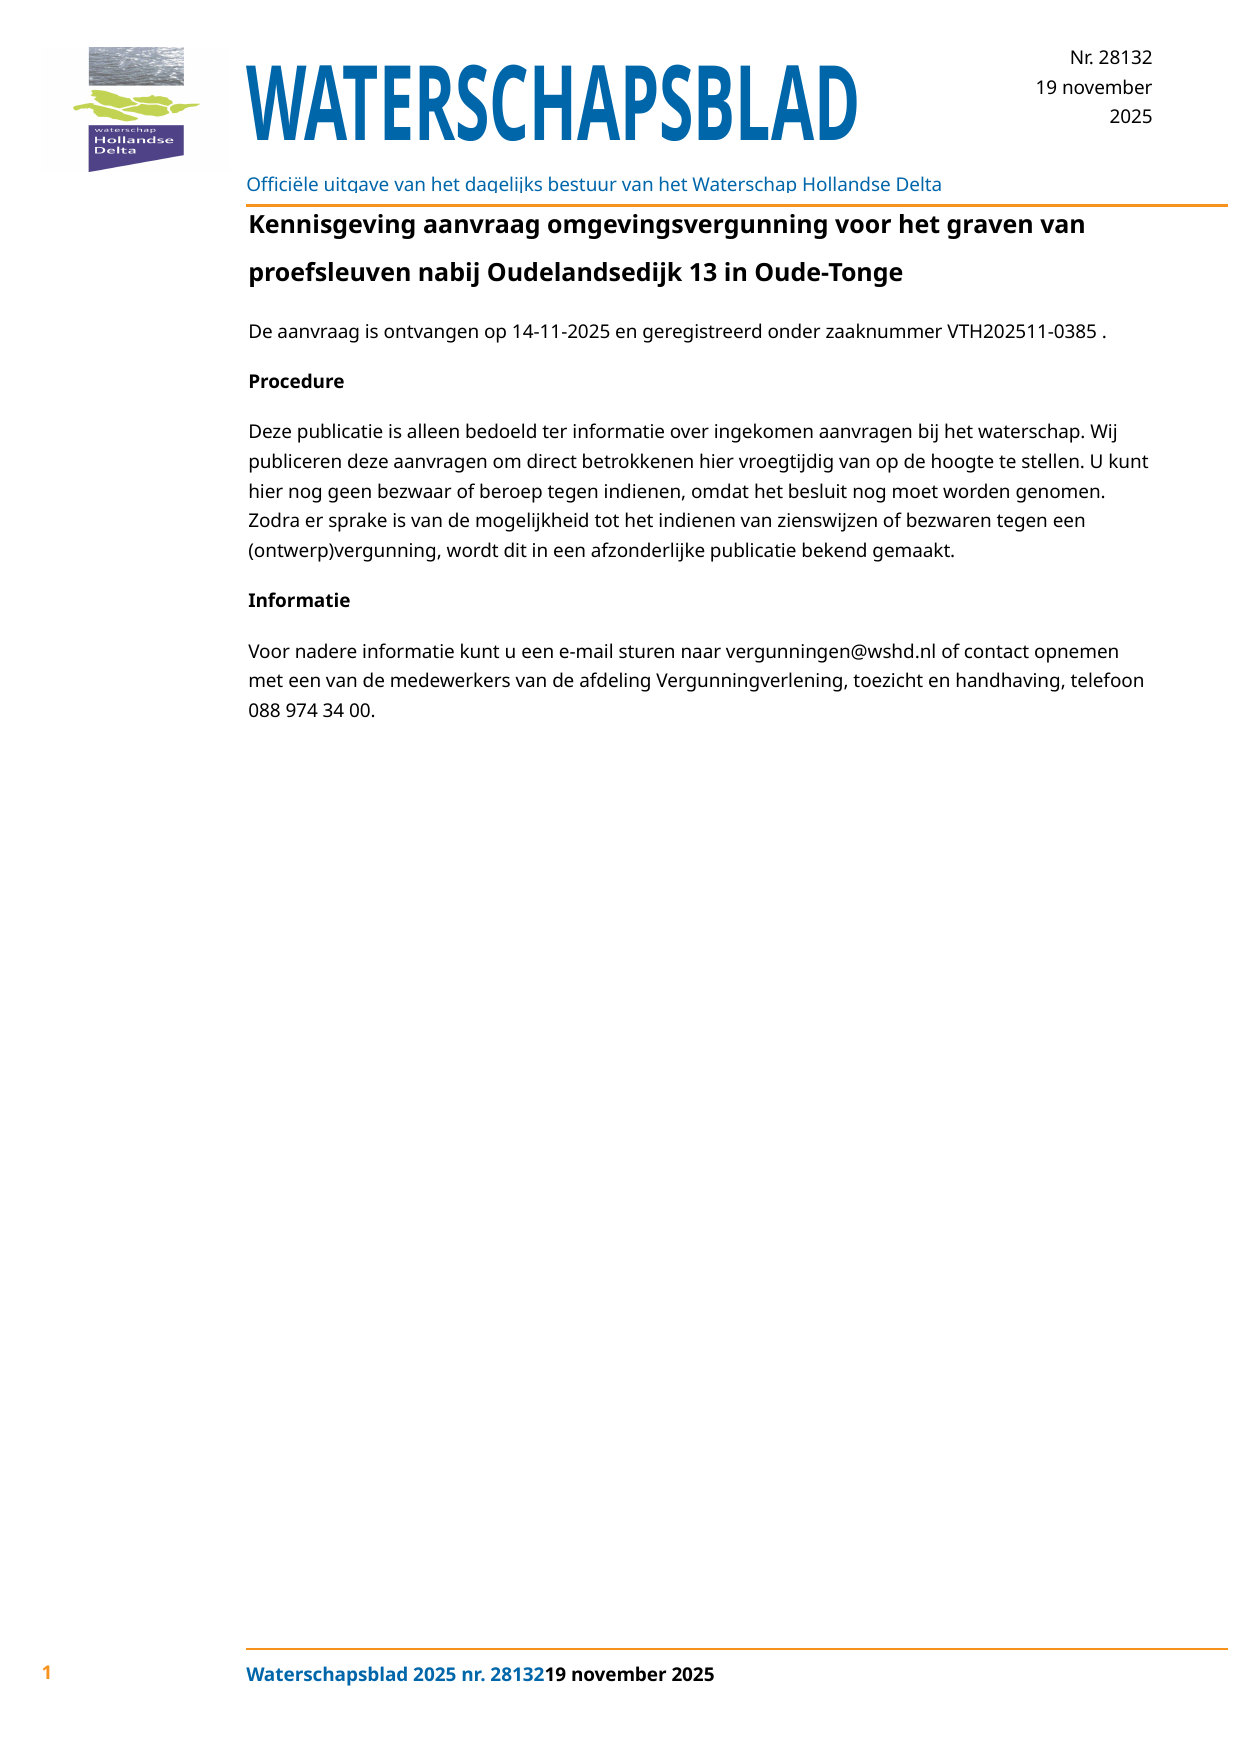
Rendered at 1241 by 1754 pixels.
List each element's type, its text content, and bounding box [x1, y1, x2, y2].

text Kennisgeving aanvraag omgevingsvergunning voor het graven van proefsleuven nabij Oudelandsedijk 13 in Oude-Tonge [248, 207, 1152, 288]
text Deze publicatie is alleen bedoeld ter informatie over ingekomen aanvragen bij het waterschap. Wij publiceren deze aanvragen om direct betrokkenen hier vroegtijdig van op de hoogte te stellen. U kunt hier nog geen bezwaar of beroep tegen indienen, omdat het besluit nog moet worden genomen. Zodra er sprake is van de mogelijkheid tot het indienen van zienswijzen of bezwaren tegen een (ontwerp)vergunning, wordt dit in een afzonderlijke publicatie bekend gemaakt. [248, 419, 1152, 563]
text De aanvraag is ontvangen op 14-11-2025 en geregistreerd onder zaaknummer VTH202511-0385 . [248, 318, 1152, 344]
text Voor nadere informatie kunt u een e-mail sturen naar vergunningen@wshd.nl of contact opnemen met een van de medewerkers van de afdeling Vergunningverlening, toezicht en handhaving, telefoon 088 974 34 00. [248, 638, 1152, 723]
text Procedure [248, 368, 1152, 394]
picture [41, 47, 231, 172]
text Informatie [248, 587, 1152, 613]
